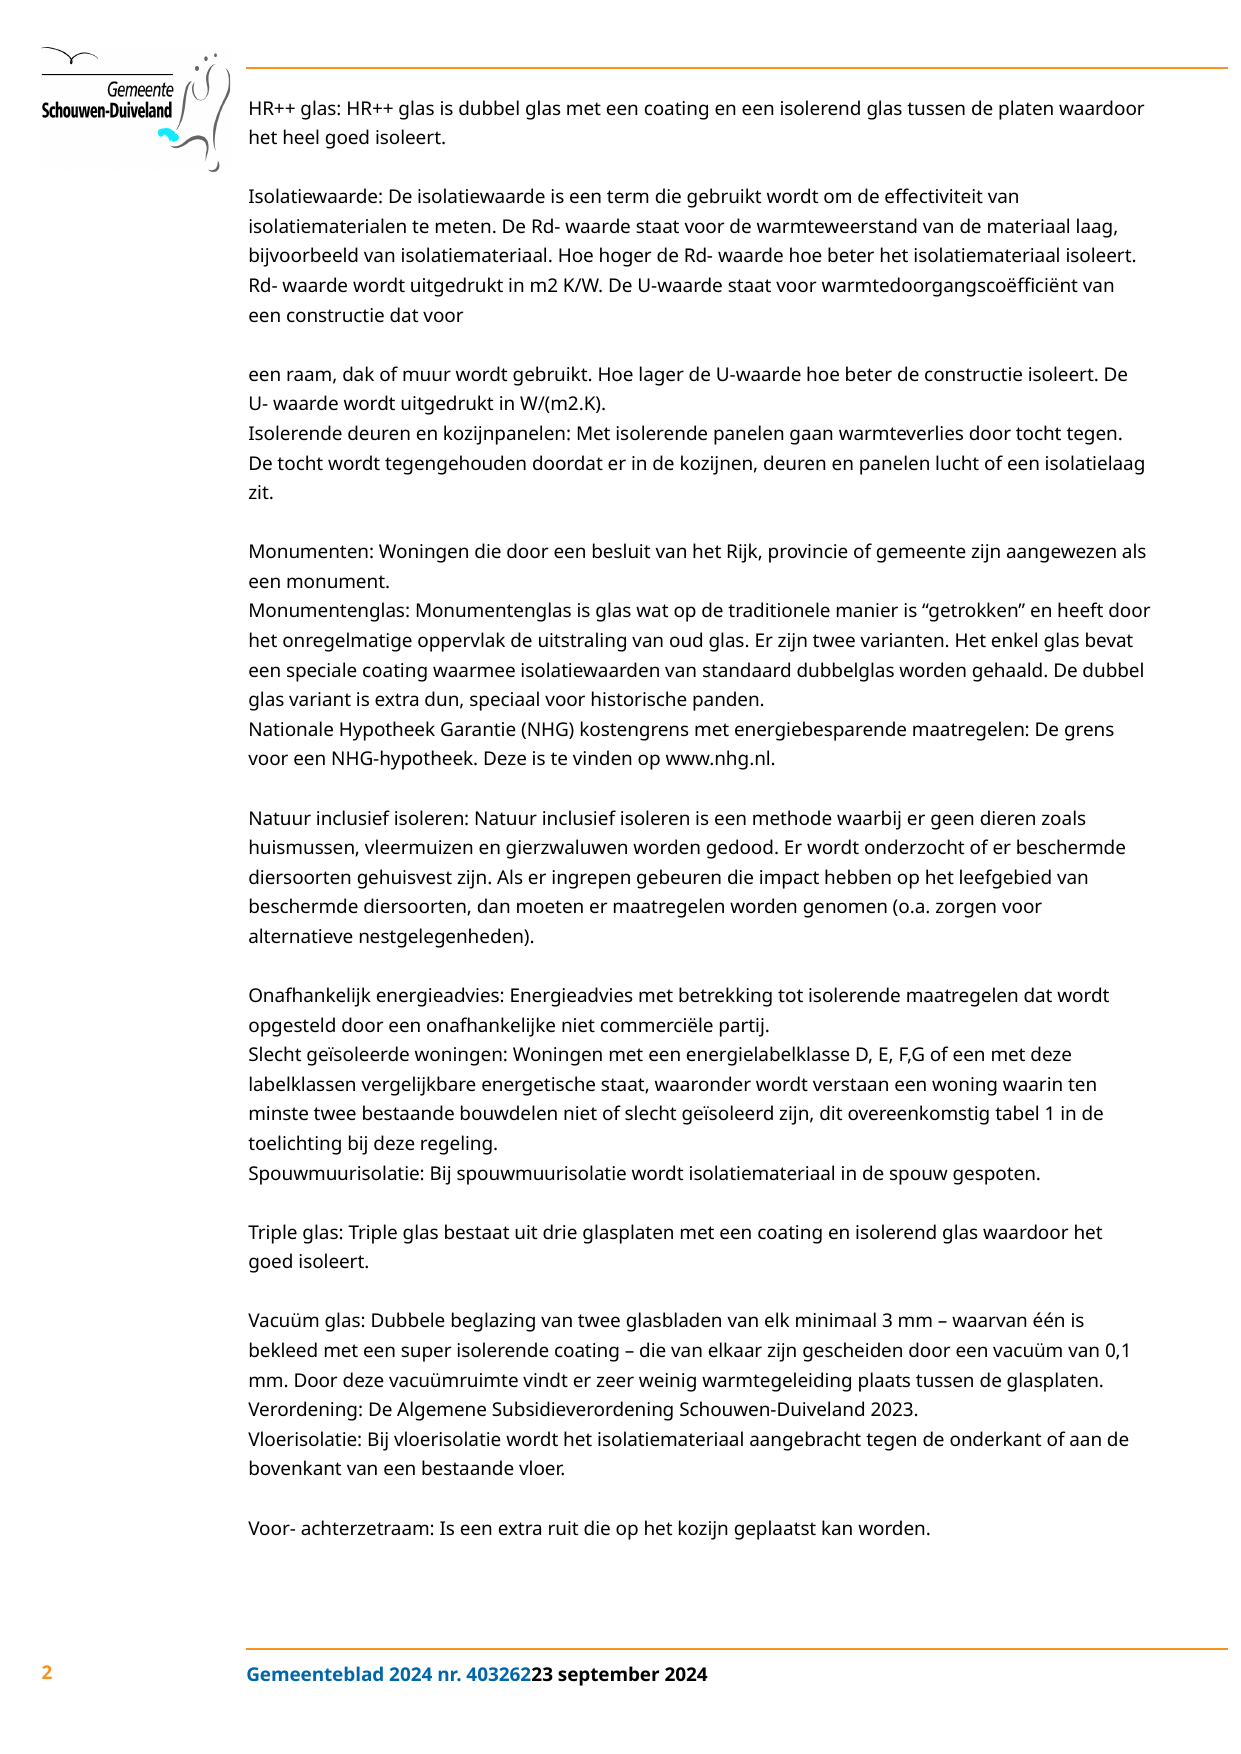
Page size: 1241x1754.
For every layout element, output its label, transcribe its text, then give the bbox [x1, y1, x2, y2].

text Vacuüm glas: Dubbele beglazing van twee glasbladen van elk minimaal 3 mm – waarvan één is bekleed met een super isolerende coating – die van elkaar zijn gescheiden door een vacuüm van 0,1 mm. Door deze vacuümruimte vindt er zeer weinig warmtegeleiding plaats tussen de glasplaten. [248, 1308, 1152, 1393]
text Vloerisolatie: Bij vloerisolatie wordt het isolatiemateriaal aangebracht tegen de onderkant of aan de bovenkant van een bestaande vloer. [248, 1426, 1152, 1481]
text Verordening: De Algemene Subsidieverordening Schouwen-Duiveland 2023. [248, 1396, 1152, 1422]
text Spouwmuurisolatie: Bij spouwmuurisolatie wordt isolatiemateriaal in de spouw gespoten. [248, 1160, 1152, 1186]
text Voor- achterzetraam: Is een extra ruit die op het kozijn geplaatst kan worden. [248, 1515, 1152, 1541]
text Isolerende deuren en kozijnpanelen: Met isolerende panelen gaan warmteverlies door tocht tegen. De tocht wordt tegengehouden doordat er in de kozijnen, deuren en panelen lucht of een isolatielaag zit. [248, 420, 1152, 505]
text HR++ glas: HR++ glas is dubbel glas met een coating en een isolerend glas tussen de platen waardoor het heel goed isoleert. [248, 95, 1152, 150]
text Triple glas: Triple glas bestaat uit drie glasplaten met een coating en isolerend glas waardoor het goed isoleert. [248, 1219, 1152, 1274]
text Monumenten: Woningen die door een besluit van het Rijk, provincie of gemeente zijn aangewezen als een monument. [248, 538, 1152, 594]
text Isolatiewaarde: De isolatiewaarde is een term die gebruikt wordt om de effectiviteit van isolatiematerialen te meten. De Rd- waarde staat voor de warmteweerstand van de materiaal laag, bijvoorbeeld van isolatiemateriaal. Hoe hoger de Rd- waarde hoe beter het isolatiemateriaal isoleert. Rd- waarde wordt uitgedrukt in m2 K/W. De U-waarde staat voor warmtedoorgangscoëfficiënt van een constructie dat voor [248, 183, 1152, 328]
text Slecht geïsoleerde woningen: Woningen met een energielabelklasse D, E, F,G of een met deze labelklassen vergelijkbare energetische staat, waaronder wordt verstaan een woning waarin ten minste twee bestaande bouwdelen niet of slecht geïsoleerd zijn, dit overeenkomstig tabel 1 in de toelichting bij deze regeling. [248, 1041, 1152, 1156]
picture [41, 47, 231, 172]
text Monumentenglas: Monumentenglas is glas wat op de traditionele manier is “getrokken” en heeft door het onregelmatige oppervlak de uitstraling van oud glas. Er zijn twee varianten. Het enkel glas bevat een speciale coating waarmee isolatiewaarden van standaard dubbelglas worden gehaald. De dubbel glas variant is extra dun, speciaal voor historische panden. [248, 598, 1152, 712]
text Natuur inclusief isoleren: Natuur inclusief isoleren is een methode waarbij er geen dieren zoals huismussen, vleermuizen en gierzwaluwen worden gedood. Er wordt onderzocht of er beschermde diersoorten gehuisvest zijn. Als er ingrepen gebeuren die impact hebben op het leefgebied van beschermde diersoorten, dan moeten er maatregelen worden genomen (o.a. zorgen voor alternatieve nestgelegenheden). [248, 805, 1152, 949]
text Nationale Hypotheek Garantie (NHG) kostengrens met energiebesparende maatregelen: De grens voor een NHG-hypotheek. Deze is te vinden op www.nhg.nl. [248, 716, 1152, 771]
text een raam, dak of muur wordt gebruikt. Hoe lager de U-waarde hoe beter de constructie isoleert. De U- waarde wordt uitgedrukt in W/(m2.K). [248, 361, 1152, 416]
text Onafhankelijk energieadvies: Energieadvies met betrekking tot isolerende maatregelen dat wordt opgesteld door een onafhankelijke niet commerciële partij. [248, 982, 1152, 1038]
